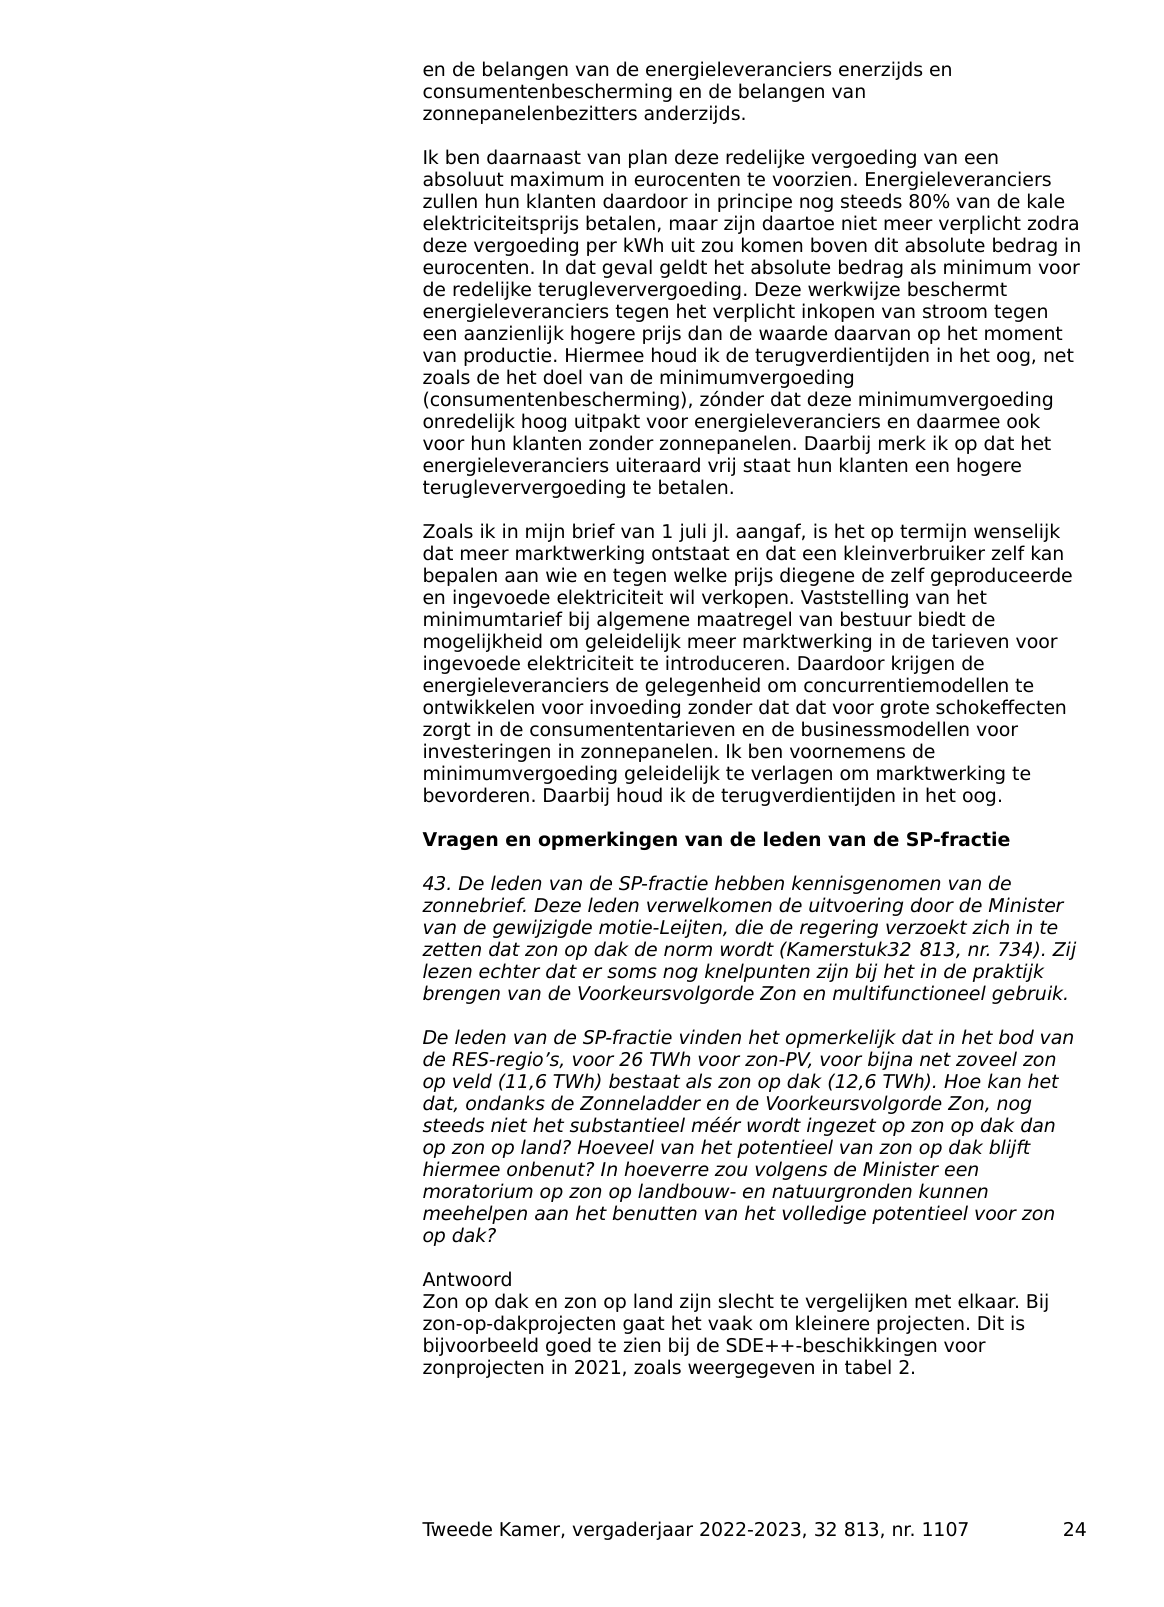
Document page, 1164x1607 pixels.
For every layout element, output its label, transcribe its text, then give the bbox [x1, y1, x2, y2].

subtitle Vragen en opmerkingen van de leden van de SP-fractie [422, 829, 1087, 851]
text en de belangen van de energieleveranciers enerzijds en consumentenbescherming en de belangen van zonnepanelenbezitters anderzijds. [422, 59, 1087, 125]
text De leden van de SP-fractie vinden het opmerkelijk dat in het bod van de RES-regio’s, voor 26 TWh voor zon-PV, voor bijna net zoveel zon op veld (11,6 TWh) bestaat als zon op dak (12,6 TWh). Hoe kan het dat, ondanks de Zonneladder en de Voorkeursvolgorde Zon, nog steeds niet het substantieel méér wordt ingezet op zon op dak dan op zon op land? Hoeveel van het potentieel van zon op dak blijft hiermee onbenut? In hoeverre zou volgens de Minister een moratorium op zon op landbouw- en natuurgronden kunnen meehelpen aan het benutten van het volledige potentieel voor zon op dak? [422, 1027, 1087, 1247]
text Antwoord [422, 1269, 1087, 1291]
text Zoals ik in mijn brief van 1 juli jl. aangaf, is het op termijn wenselijk dat meer marktwerking ontstaat en dat een kleinverbruiker zelf kan bepalen aan wie en tegen welke prijs diegene de zelf geproduceerde en ingevoede elektriciteit wil verkopen. Vaststelling van het minimumtarief bij algemene maatregel van bestuur biedt de mogelijkheid om geleidelijk meer marktwerking in de tarieven voor ingevoede elektriciteit te introduceren. Daardoor krijgen de energieleveranciers de gelegenheid om concurrentiemodellen te ontwikkelen voor invoeding zonder dat dat voor grote schokeffecten zorgt in de consumententarieven en de businessmodellen voor investeringen in zonnepanelen. Ik ben voornemens de minimumvergoeding geleidelijk te verlagen om marktwerking te bevorderen. Daarbij houd ik de terugverdientijden in het oog. [422, 521, 1087, 807]
text Zon op dak en zon op land zijn slecht te vergelijken met elkaar. Bij zon-op-dakprojecten gaat het vaak om kleinere projecten. Dit is bijvoorbeeld goed te zien bij de SDE++-beschikkingen voor zonprojecten in 2021, zoals weergegeven in tabel 2. [422, 1291, 1087, 1379]
text 43. De leden van de SP-fractie hebben kennisgenomen van de zonnebrief. Deze leden verwelkomen de uitvoering door de Minister van de gewijzigde motie-Leijten, die de regering verzoekt zich in te zetten dat zon op dak de norm wordt (Kamerstuk32 813, nr. 734). Zij lezen echter dat er soms nog knelpunten zijn bij het in de praktijk brengen van de Voorkeursvolgorde Zon en multifunctioneel gebruik. [422, 873, 1087, 1005]
text Ik ben daarnaast van plan deze redelijke vergoeding van een absoluut maximum in eurocenten te voorzien. Energieleveranciers zullen hun klanten daardoor in principe nog steeds 80% van de kale elektriciteitsprijs betalen, maar zijn daartoe niet meer verplicht zodra deze vergoeding per kWh uit zou komen boven dit absolute bedrag in eurocenten. In dat geval geldt het absolute bedrag als minimum voor de redelijke terugleververgoeding. Deze werkwijze beschermt energieleveranciers tegen het verplicht inkopen van stroom tegen een aanzienlijk hogere prijs dan de waarde daarvan op het moment van productie. Hiermee houd ik de terugverdientijden in het oog, net zoals de het doel van de minimumvergoeding (consumentenbescherming), zónder dat deze minimumvergoeding onredelijk hoog uitpakt voor energieleveranciers en daarmee ook voor hun klanten zonder zonnepanelen. Daarbij merk ik op dat het energieleveranciers uiteraard vrij staat hun klanten een hogere terugleververgoeding te betalen. [422, 147, 1087, 499]
